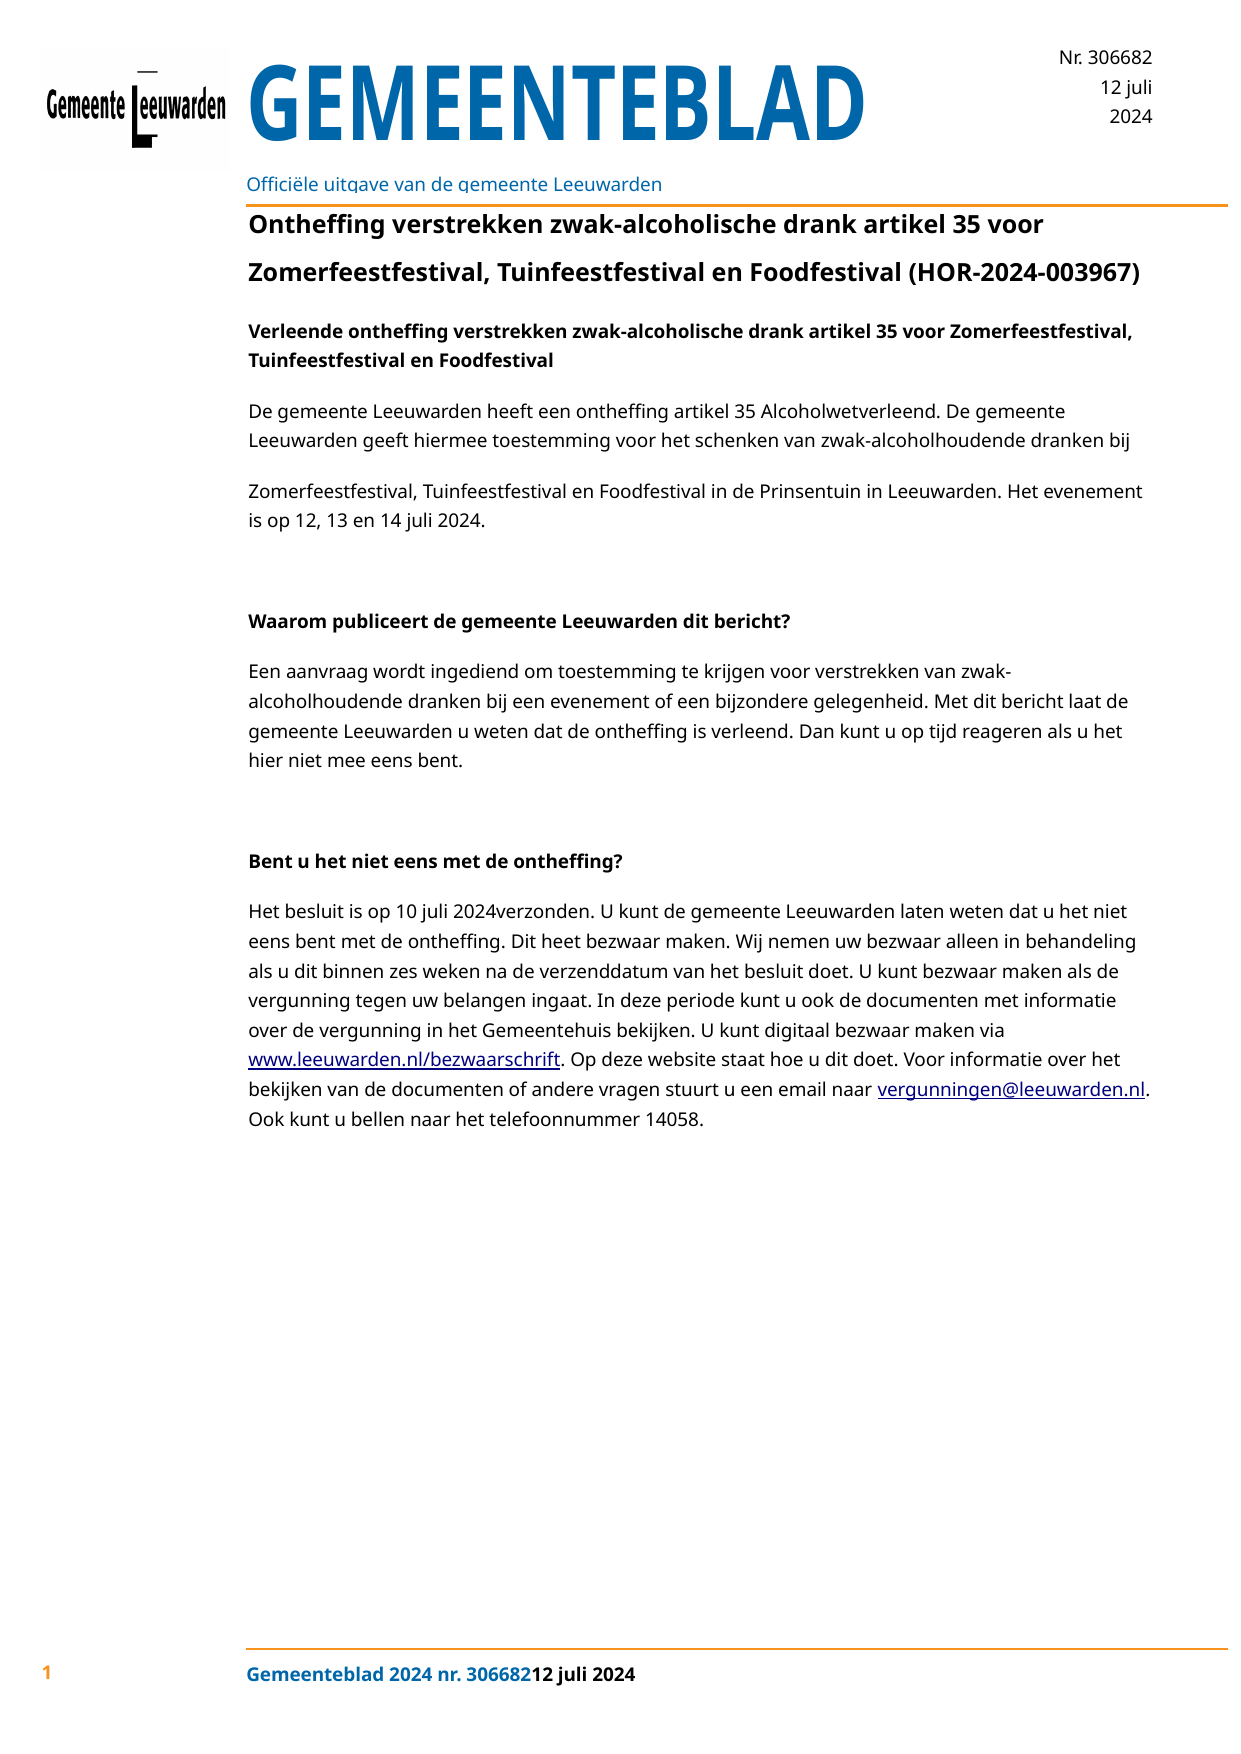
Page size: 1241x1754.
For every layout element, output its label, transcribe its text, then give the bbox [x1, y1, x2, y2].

text Een aanvraag wordt ingediend om toestemming te krijgen voor verstrekken van zwak-alcoholhoudende dranken bij een evenement of een bijzondere gelegenheid. Met dit bericht laat de gemeente Leeuwarden u weten dat de ontheffing is verleend. Dan kunt u op tijd reageren als u het hier niet mee eens bent. [248, 659, 1152, 773]
text Ontheffing verstrekken zwak-alcoholische drank artikel 35 voor Zomerfeestfestival, Tuinfeestfestival en Foodfestival (HOR-2024-003967) [248, 207, 1152, 288]
text Het besluit is op 10 juli 2024verzonden. U kunt de gemeente Leeuwarden laten weten dat u het niet eens bent met de ontheffing. Dit heet bezwaar maken. Wij nemen uw bezwaar alleen in behandeling als u dit binnen zes weken na de verzenddatum van het besluit doet. U kunt bezwaar maken als de vergunning tegen uw belangen ingaat. In deze periode kunt u ook de documenten met informatie over de vergunning in het Gemeentehuis bekijken. U kunt digitaal bezwaar maken via www.leeuwarden.nl/bezwaarschrift. Op deze website staat hoe u dit doet. Voor informatie over het bekijken van de documenten of andere vragen stuurt u een email naar vergunningen@leeuwarden.nl. Ook kunt u bellen naar het telefoonnummer 14058. [248, 899, 1152, 1132]
text De gemeente Leeuwarden heeft een ontheffing artikel 35 Alcoholwetverleend. De gemeente Leeuwarden geeft hiermee toestemming voor het schenken van zwak-alcoholhoudende dranken bij [248, 398, 1152, 453]
text Verleende ontheffing verstrekken zwak-alcoholische drank artikel 35 voor Zomerfeestfestival, Tuinfeestfestival en Foodfestival [248, 318, 1152, 373]
text Zomerfeestfestival, Tuinfeestfestival en Foodfestival in de Prinsentuin in Leeuwarden. Het evenement is op 12, 13 en 14 juli 2024. [248, 478, 1152, 533]
text Bent u het niet eens met de ontheffing? [248, 848, 1152, 874]
text Waarom publiceert de gemeente Leeuwarden dit bericht? [248, 608, 1152, 634]
picture [41, 47, 231, 172]
